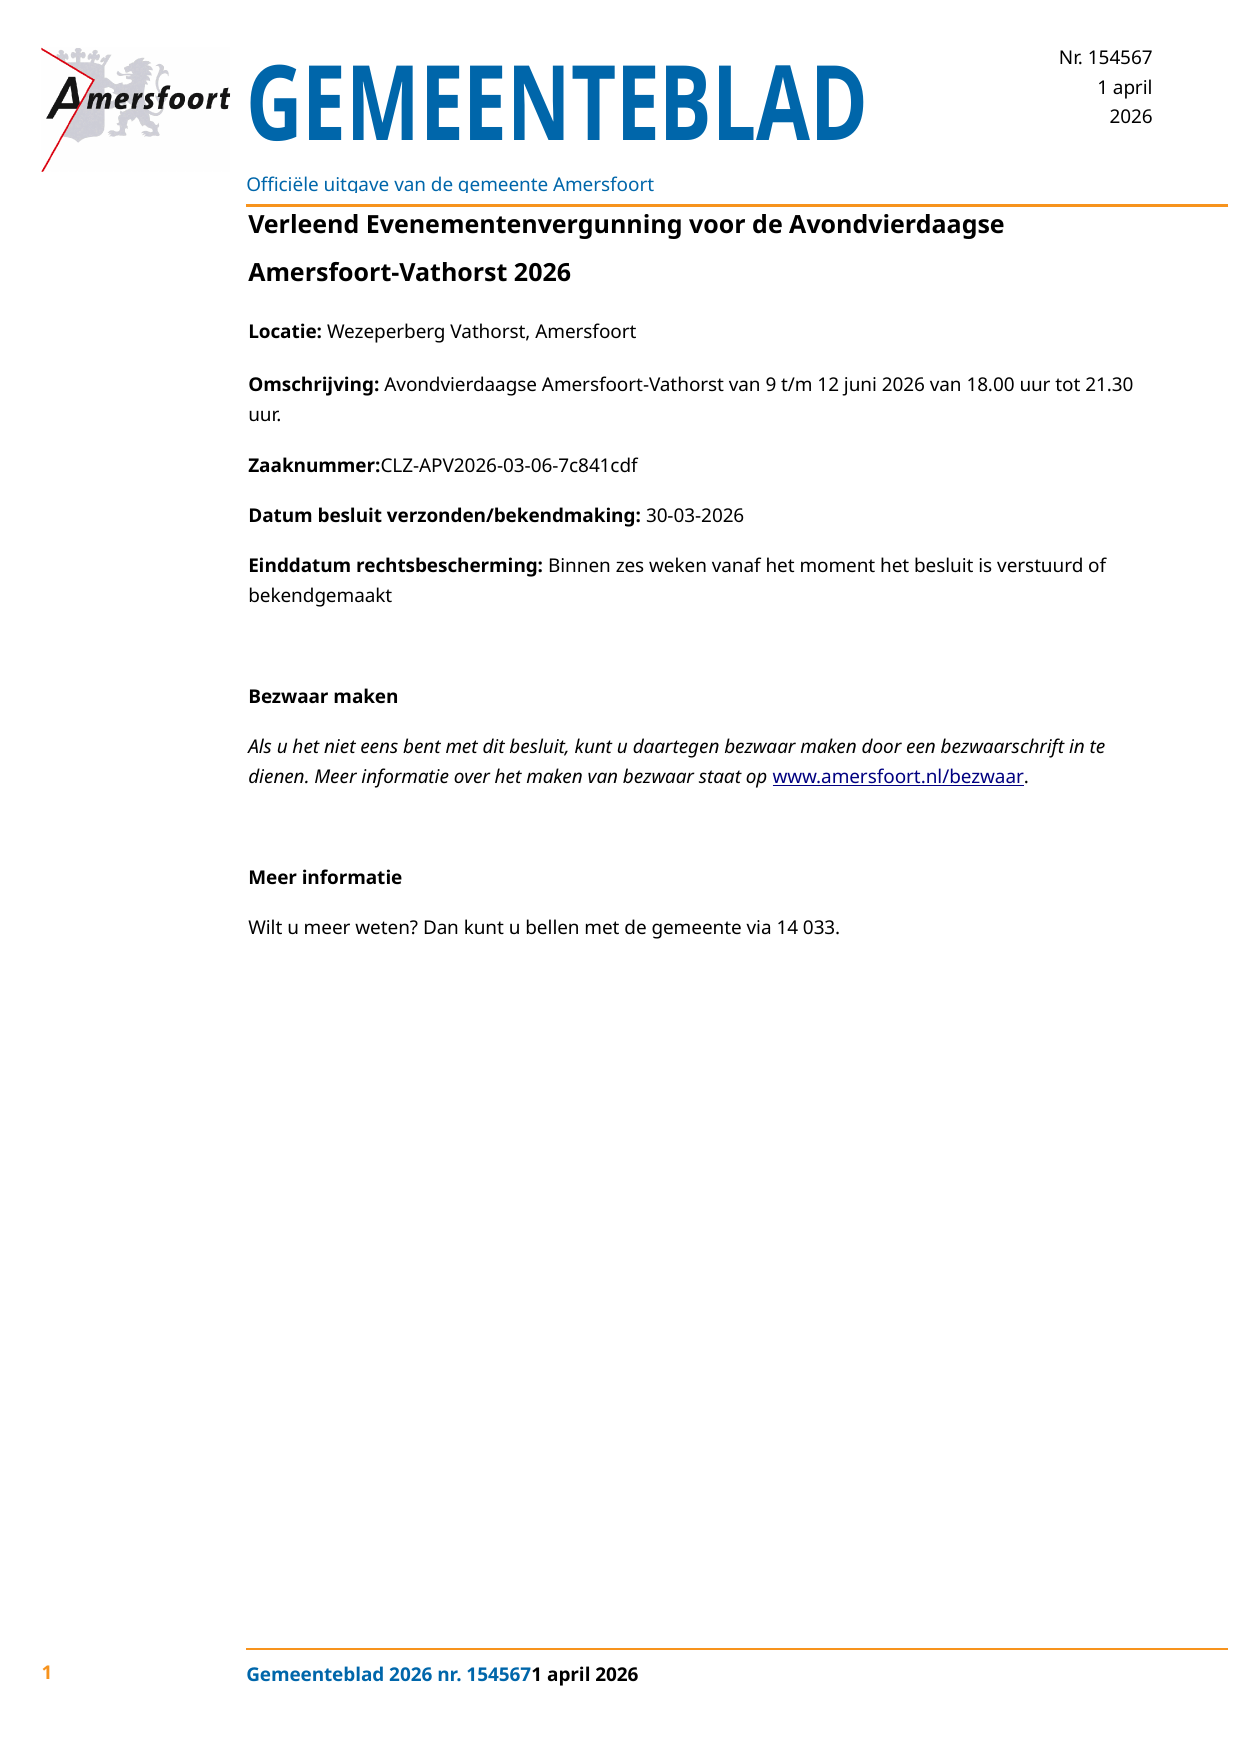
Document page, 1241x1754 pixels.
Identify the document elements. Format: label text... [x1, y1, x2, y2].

text Als u het niet eens bent met dit besluit, kunt u daartegen bezwaar maken door een bezwaarschrift in te dienen. Meer informatie over het maken van bezwaar staat op www.amersfoort.nl/bezwaar. [248, 733, 1152, 789]
text ﻿Omschrijving: Avondvierdaagse Amersfoort-Vathorst van 9 t/m 12 juni 2026 van 18.00 uur tot 21.30 uur. [248, 368, 1152, 427]
text Verleend Evenementenvergunning voor de Avondvierdaagse Amersfoort-Vathorst 2026 [248, 207, 1152, 288]
text Locatie: Wezeperberg Vathorst, Amersfoort [248, 318, 1152, 344]
text Meer informatie [248, 864, 1152, 889]
text Wilt u meer weten? Dan kunt u bellen met de gemeente via 14 033. [248, 914, 1152, 940]
picture [41, 47, 231, 172]
text Zaaknummer:CLZ-APV2026-03-06-7c841cdf [248, 452, 1152, 477]
text Bezwaar maken [248, 683, 1152, 709]
text Einddatum rechtsbescherming: Binnen zes weken vanaf het moment het besluit is verstuurd of bekendgemaakt [248, 553, 1152, 608]
text Datum besluit verzonden/bekendmaking: 30-03-2026 [248, 502, 1152, 528]
